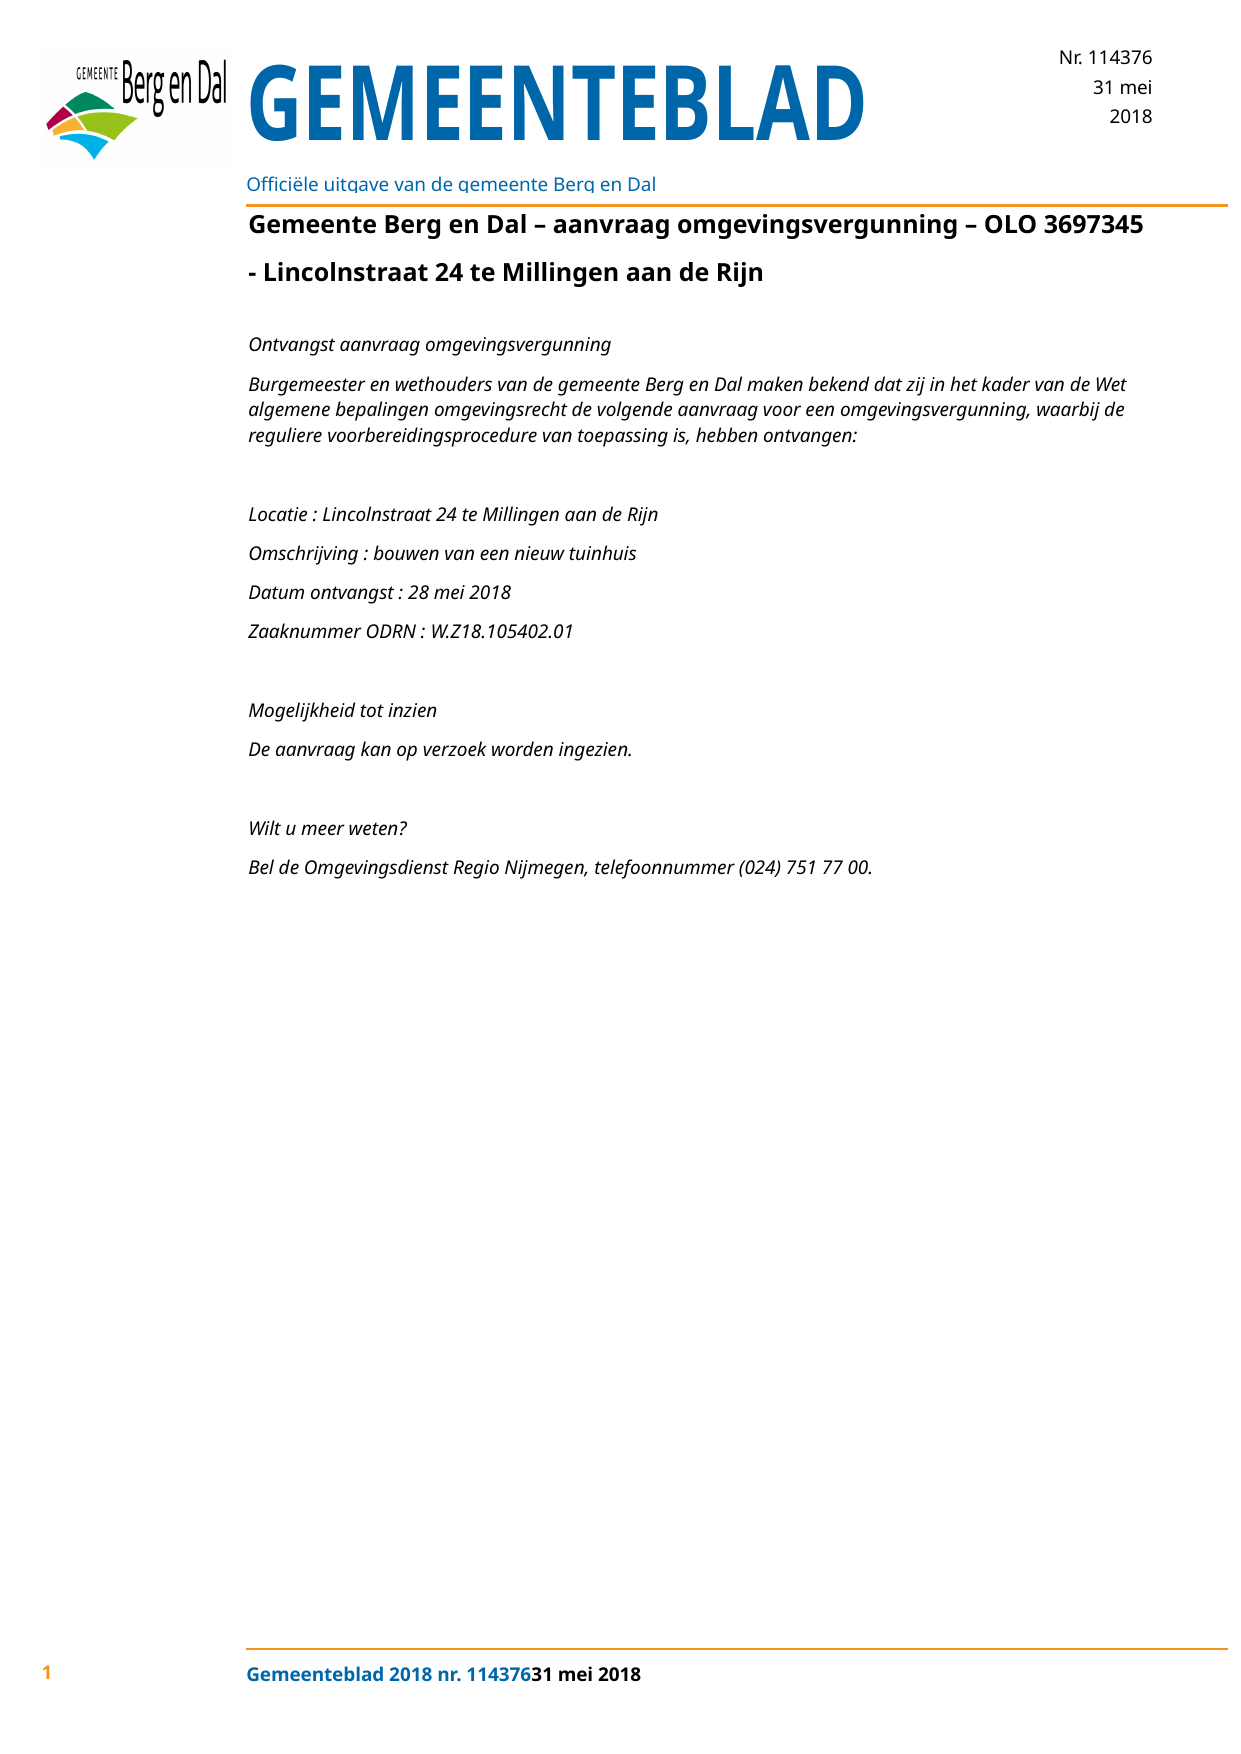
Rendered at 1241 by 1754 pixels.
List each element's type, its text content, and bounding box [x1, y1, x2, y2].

text Gemeente Berg en Dal – aanvraag omgevingsvergunning – OLO 3697345 - Lincolnstraat 24 te Millingen aan de Rijn [248, 207, 1152, 288]
text Mogelijkheid tot inzien [248, 697, 1152, 723]
text Burgemeester en wethouders van de gemeente Berg en Dal maken bekend dat zij in het kader van de Wet algemene bepalingen omgevingsrecht de volgende aanvraag voor een omgevingsvergunning, waarbij de reguliere voorbereidingsprocedure van toepassing is, hebben ontvangen: [248, 371, 1152, 448]
picture [41, 47, 231, 172]
text Bel de Omgevingsdienst Regio Nijmegen, telefoonnummer (024) 751 77 00. [248, 854, 1152, 880]
text Datum ontvangst : 28 mei 2018 [248, 579, 1152, 605]
text Omschrijving : bouwen van een nieuw tuinhuis [248, 540, 1152, 566]
text Wilt u meer weten? [248, 815, 1152, 841]
text Locatie : Lincolnstraat 24 te Millingen aan de Rijn [248, 501, 1152, 526]
text Zaaknummer ODRN : W.Z18.105402.01 [248, 618, 1152, 644]
text Ontvangst aanvraag omgevingsvergunning [248, 331, 1152, 357]
text De aanvraag kan op verzoek worden ingezien. [248, 736, 1152, 762]
